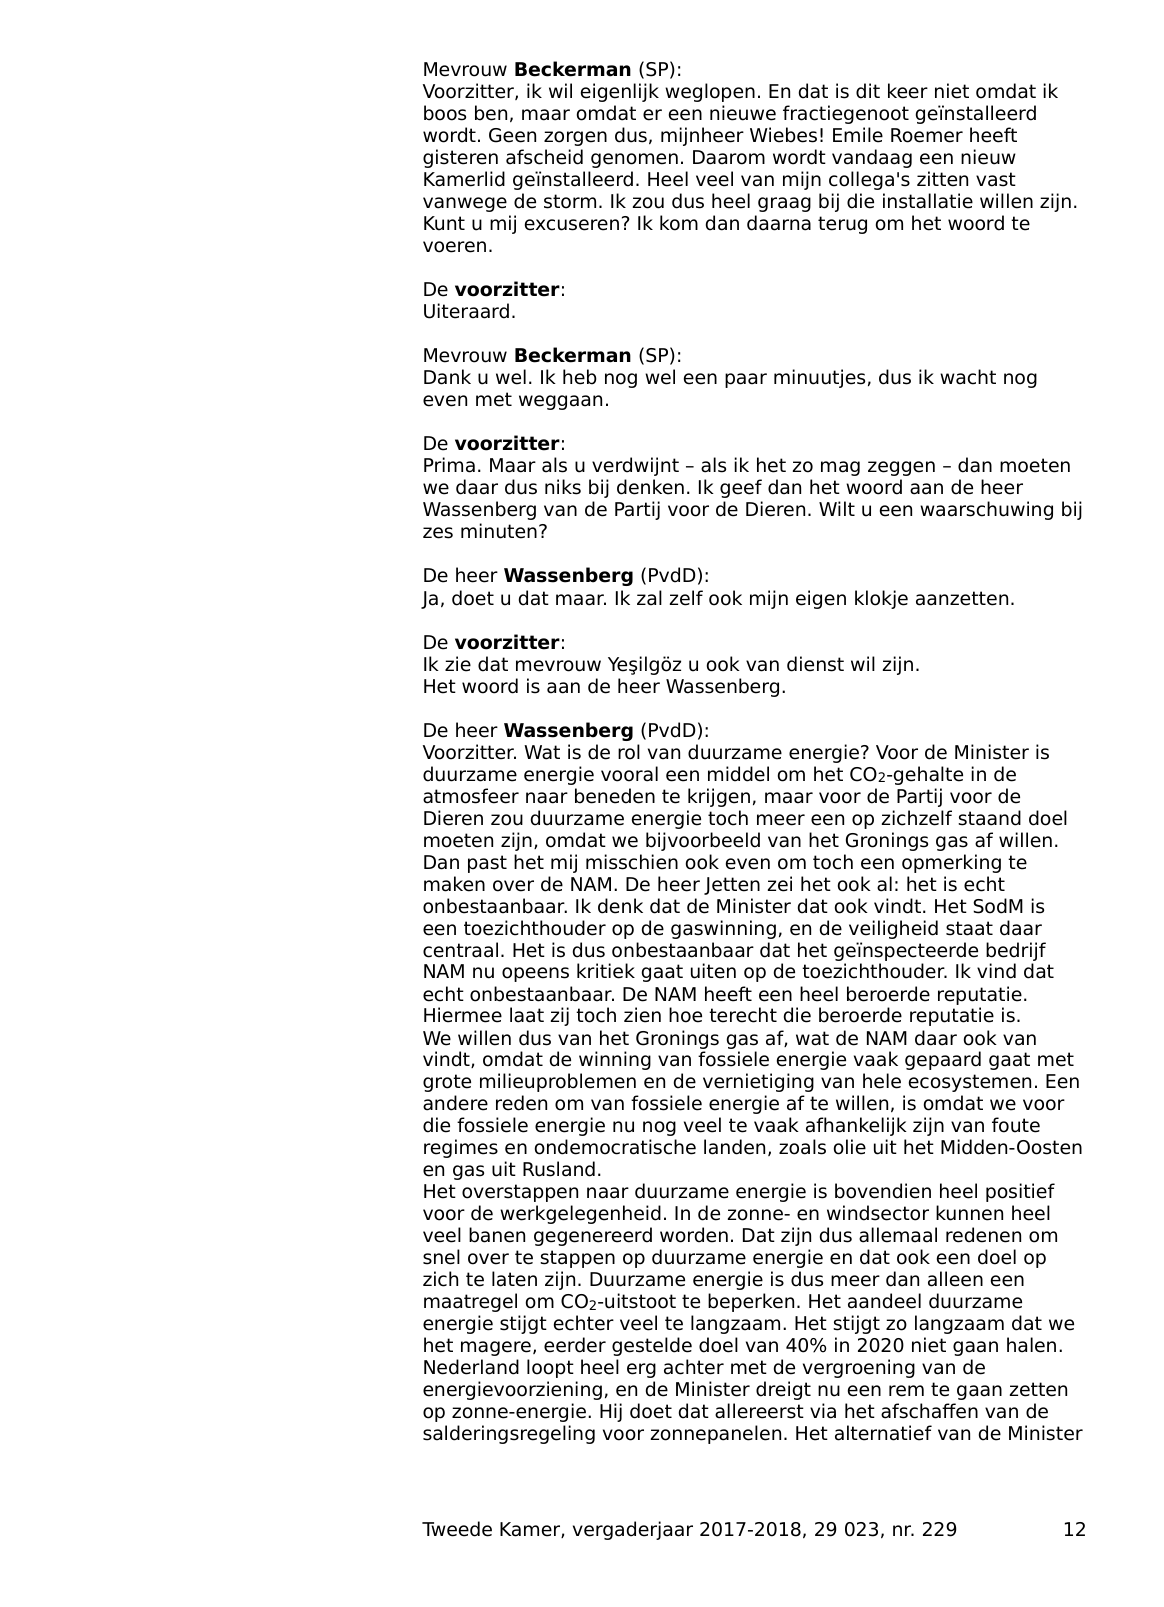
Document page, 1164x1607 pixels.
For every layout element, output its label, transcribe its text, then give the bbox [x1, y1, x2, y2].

text De heer Wassenberg (PvdD): [422, 565, 1087, 587]
text Voorzitter, ik wil eigenlijk weglopen. En dat is dit keer niet omdat ik boos ben, maar omdat er een nieuwe fractiegenoot geïnstalleerd wordt. Geen zorgen dus, mijnheer Wiebes! Emile Roemer heeft gisteren afscheid genomen. Daarom wordt vandaag een nieuw Kamerlid geïnstalleerd. Heel veel van mijn collega's zitten vast vanwege de storm. Ik zou dus heel graag bij die installatie willen zijn. Kunt u mij excuseren? Ik kom dan daarna terug om het woord te voeren. [422, 81, 1087, 257]
text Het woord is aan de heer Wassenberg. [422, 676, 1087, 697]
text De voorzitter: [422, 632, 1087, 653]
text De voorzitter: [422, 433, 1087, 455]
text Prima. Maar als u verdwijnt – als ik het zo mag zeggen – dan moeten we daar dus niks bij denken. Ik geef dan het woord aan de heer Wassenberg van de Partij voor de Dieren. Wilt u een waarschuwing bij zes minuten? [422, 455, 1087, 543]
text De heer Wassenberg (PvdD): [422, 720, 1087, 742]
text Ik zie dat mevrouw Yeşilgöz u ook van dienst wil zijn. [422, 653, 1087, 676]
text Uiteraard. [422, 301, 1087, 323]
text De voorzitter: [422, 279, 1087, 301]
text Mevrouw Beckerman (SP): [422, 345, 1087, 367]
text We willen dus van het Gronings gas af, wat de NAM daar ook van vindt, omdat de winning van fossiele energie vaak gepaard gaat met grote milieuproblemen en de vernietiging van hele ecosystemen. Een andere reden om van fossiele energie af te willen, is omdat we voor die fossiele energie nu nog veel te vaak afhankelijk zijn van foute regimes en ondemocratische landen, zoals olie uit het Midden-Oosten en gas uit Rusland. [422, 1027, 1087, 1181]
text Ja, doet u dat maar. Ik zal zelf ook mijn eigen klokje aanzetten. [422, 587, 1087, 609]
text Dank u wel. Ik heb nog wel een paar minuutjes, dus ik wacht nog even met weggaan. [422, 367, 1087, 411]
text Voorzitter. Wat is de rol van duurzame energie? Voor de Minister is duurzame energie vooral een middel om het CO2-gehalte in de atmosfeer naar beneden te krijgen, maar voor de Partij voor de Dieren zou duurzame energie toch meer een op zichzelf staand doel moeten zijn, omdat we bijvoorbeeld van het Gronings gas af willen. Dan past het mij misschien ook even om toch een opmerking te maken over de NAM. De heer Jetten zei het ook al: het is echt onbestaanbaar. Ik denk dat de Minister dat ook vindt. Het SodM is een toezichthouder op de gaswinning, en de veiligheid staat daar centraal. Het is dus onbestaanbaar dat het geïnspecteerde bedrijf NAM nu opeens kritiek gaat uiten op de toezichthouder. Ik vind dat echt onbestaanbaar. De NAM heeft een heel beroerde reputatie. Hiermee laat zij toch zien hoe terecht die beroerde reputatie is. [422, 742, 1087, 1027]
text Het overstappen naar duurzame energie is bovendien heel positief voor de werkgelegenheid. In de zonne- en windsector kunnen heel veel banen gegenereerd worden. Dat zijn dus allemaal redenen om snel over te stappen op duurzame energie en dat ook een doel op zich te laten zijn. Duurzame energie is dus meer dan alleen een maatregel om CO2-uitstoot te beperken. Het aandeel duurzame energie stijgt echter veel te langzaam. Het stijgt zo langzaam dat we het magere, eerder gestelde doel van 40% in 2020 niet gaan halen. Nederland loopt heel erg achter met de vergroening van de energievoorziening, en de Minister dreigt nu een rem te gaan zetten op zonne-energie. Hij doet dat allereerst via het afschaffen van de salderingsregeling voor zonnepanelen. Het alternatief van de Minister [422, 1181, 1087, 1445]
text Mevrouw Beckerman (SP): [422, 59, 1087, 81]
